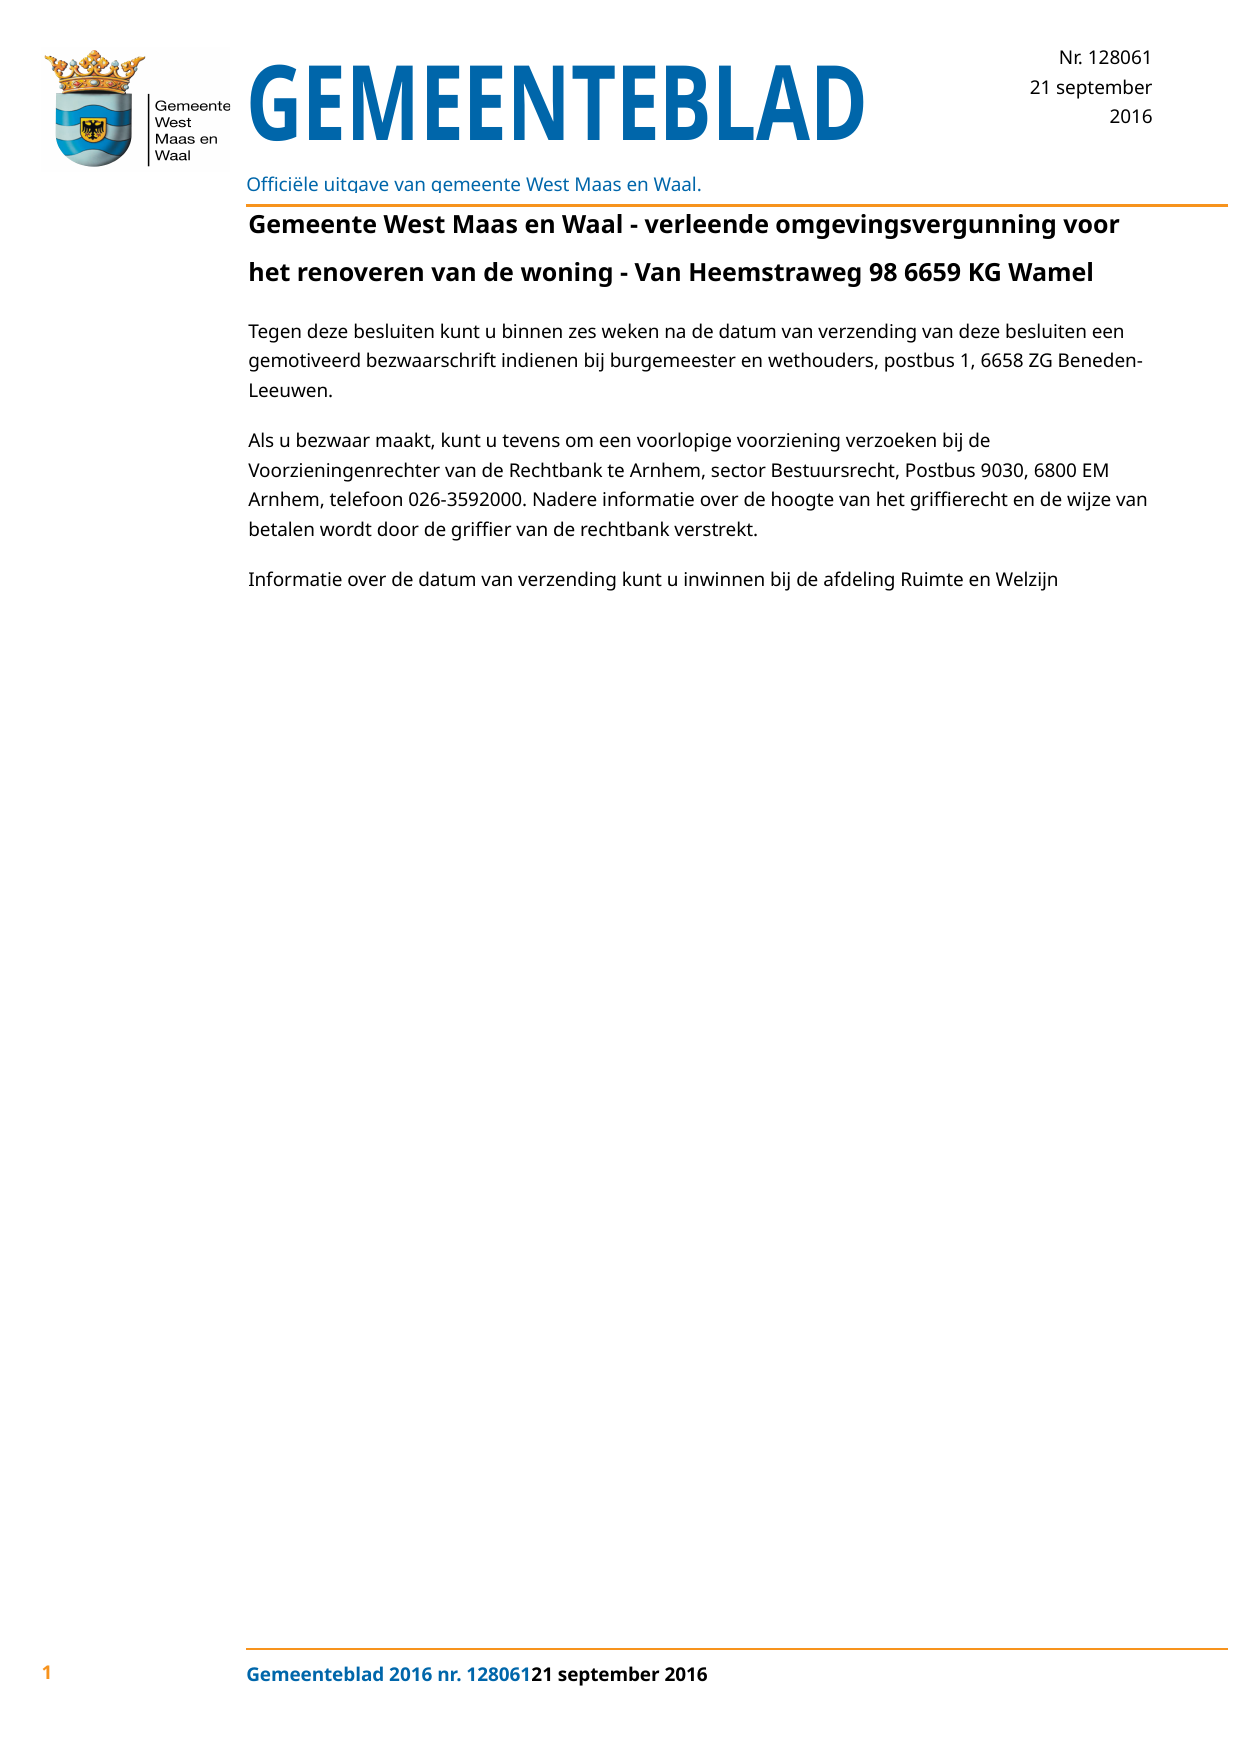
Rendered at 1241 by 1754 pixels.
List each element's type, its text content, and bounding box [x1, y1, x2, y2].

picture [41, 47, 231, 172]
text Als u bezwaar maakt, kunt u tevens om een voorlopige voorziening verzoeken bij de Voorzieningenrechter van de Rechtbank te Arnhem, sector Bestuursrecht, Postbus 9030, 6800 EM Arnhem, telefoon 026-3592000. Nadere informatie over de hoogte van het griffierecht en de wijze van betalen wordt door de griffier van de rechtbank verstrekt. [248, 427, 1152, 542]
text Tegen deze besluiten kunt u binnen zes weken na de datum van verzending van deze besluiten een gemotiveerd bezwaarschrift indienen bij burgemeester en wethouders, postbus 1, 6658 ZG Beneden-Leeuwen. [248, 318, 1152, 403]
text Informatie over de datum van verzending kunt u inwinnen bij de afdeling Ruimte en Welzijn [248, 567, 1152, 592]
text Gemeente West Maas en Waal - verleende omgevingsvergunning voor het renoveren van de woning - Van Heemstraweg 98 6659 KG Wamel [248, 207, 1152, 288]
